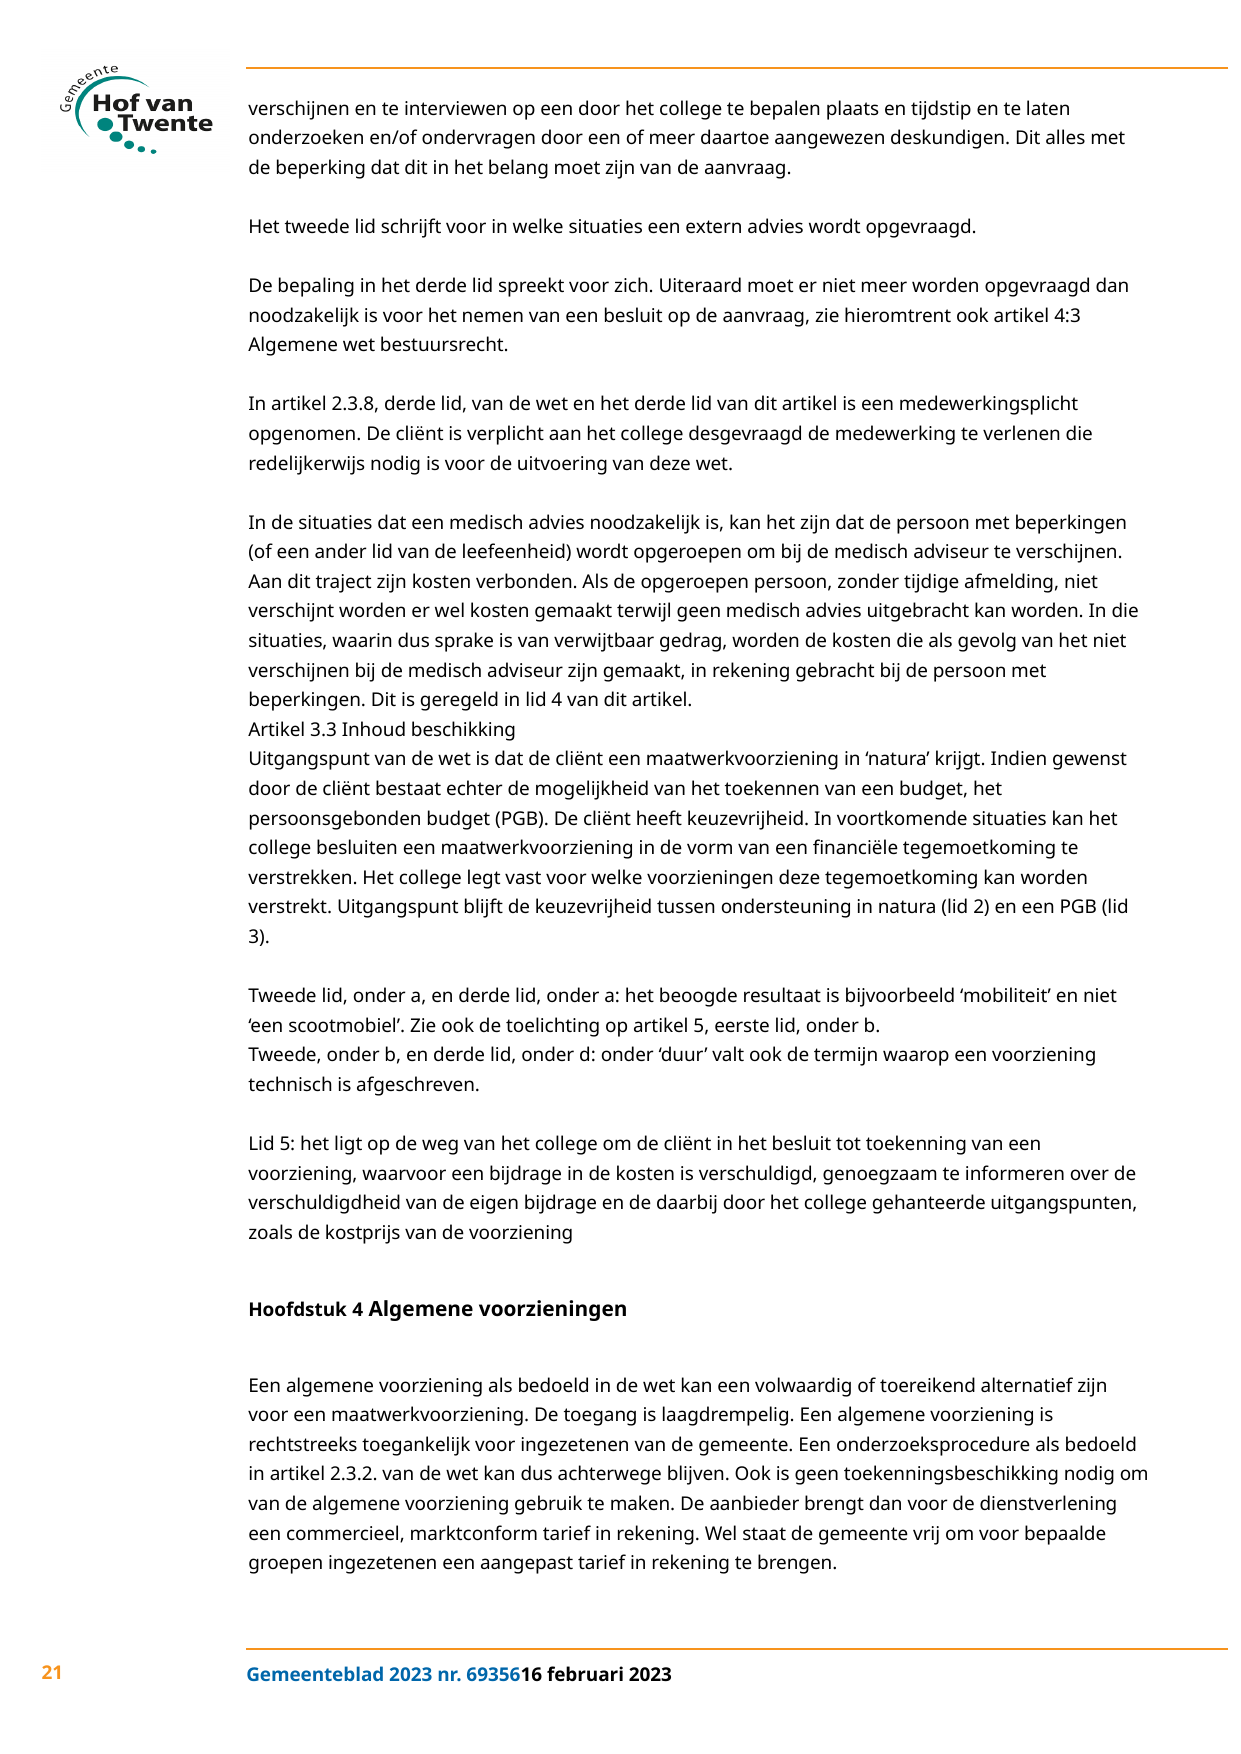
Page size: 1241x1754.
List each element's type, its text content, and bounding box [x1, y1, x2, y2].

text In artikel 2.3.8, derde lid, van de wet en het derde lid van dit artikel is een medewerkingsplicht opgenomen. De cliënt is verplicht aan het college desgevraagd de medewerking te verlenen die redelijkerwijs nodig is voor de uitvoering van deze wet. [248, 391, 1152, 476]
text Tweede lid, onder a, en derde lid, onder a: het beoogde resultaat is bijvoorbeeld ‘mobiliteit’ en niet ‘een scootmobiel’. Zie ook de toelichting op artikel 5, eerste lid, onder b. [248, 982, 1152, 1038]
text Het tweede lid schrijft voor in welke situaties een extern advies wordt opgevraagd. [248, 213, 1152, 239]
text Hoofdstuk 4 Algemene voorzieningen [248, 1294, 1152, 1323]
text In de situaties dat een medisch advies noodzakelijk is, kan het zijn dat de persoon met beperkingen (of een ander lid van de leefeenheid) wordt opgeroepen om bij de medisch adviseur te verschijnen. Aan dit traject zijn kosten verbonden. Als de opgeroepen persoon, zonder tijdige afmelding, niet verschijnt worden er wel kosten gemaakt terwijl geen medisch advies uitgebracht kan worden. In die situaties, waarin dus sprake is van verwijtbaar gedrag, worden de kosten die als gevolg van het niet verschijnen bij de medisch adviseur zijn gemaakt, in rekening gebracht bij de persoon met beperkingen. Dit is geregeld in lid 4 van dit artikel. [248, 509, 1152, 712]
picture [41, 47, 231, 172]
text Uitgangspunt van de wet is dat de cliënt een maatwerkvoorziening in ‘natura’ krijgt. Indien gewenst door de cliënt bestaat echter de mogelijkheid van het toekennen van een budget, het persoonsgebonden budget (PGB). De cliënt heeft keuzevrijheid. In voortkomende situaties kan het college besluiten een maatwerkvoorziening in de vorm van een financiële tegemoetkoming te verstrekken. Het college legt vast voor welke voorzieningen deze tegemoetkoming kan worden verstrekt. Uitgangspunt blijft de keuzevrijheid tussen ondersteuning in natura (lid 2) en een PGB (lid 3). [248, 746, 1152, 949]
text Artikel 3.3 Inhoud beschikking [248, 716, 1152, 742]
text Een algemene voorziening als bedoeld in de wet kan een volwaardig of toereikend alternatief zijn voor een maatwerkvoorziening. De toegang is laagdrempelig. Een algemene voorziening is rechtstreeks toegankelijk voor ingezetenen van de gemeente. Een onderzoeksprocedure als bedoeld in artikel 2.3.2. van de wet kan dus achterwege blijven. Ook is geen toekenningsbeschikking nodig om van de algemene voorziening gebruik te maken. De aanbieder brengt dan voor de dienstverlening een commercieel, marktconform tarief in rekening. Wel staat de gemeente vrij om voor bepaalde groepen ingezetenen een aangepast tarief in rekening te brengen. [248, 1372, 1152, 1575]
text Lid 5: het ligt op de weg van het college om de cliënt in het besluit tot toekenning van een voorziening, waarvoor een bijdrage in de kosten is verschuldigd, genoegzaam te informeren over de verschuldigdheid van de eigen bijdrage en de daarbij door het college gehanteerde uitgangspunten, zoals de kostprijs van de voorziening [248, 1130, 1152, 1245]
text De bepaling in het derde lid spreekt voor zich. Uiteraard moet er niet meer worden opgevraagd dan noodzakelijk is voor het nemen van een besluit op de aanvraag, zie hieromtrent ook artikel 4:3 Algemene wet bestuursrecht. [248, 272, 1152, 357]
text verschijnen en te interviewen op een door het college te bepalen plaats en tijdstip en te laten onderzoeken en/of ondervragen door een of meer daartoe aangewezen deskundigen. Dit alles met de beperking dat dit in het belang moet zijn van de aanvraag. [248, 95, 1152, 180]
text Tweede, onder b, en derde lid, onder d: onder ‘duur’ valt ook de termijn waarop een voorziening technisch is afgeschreven. [248, 1041, 1152, 1097]
